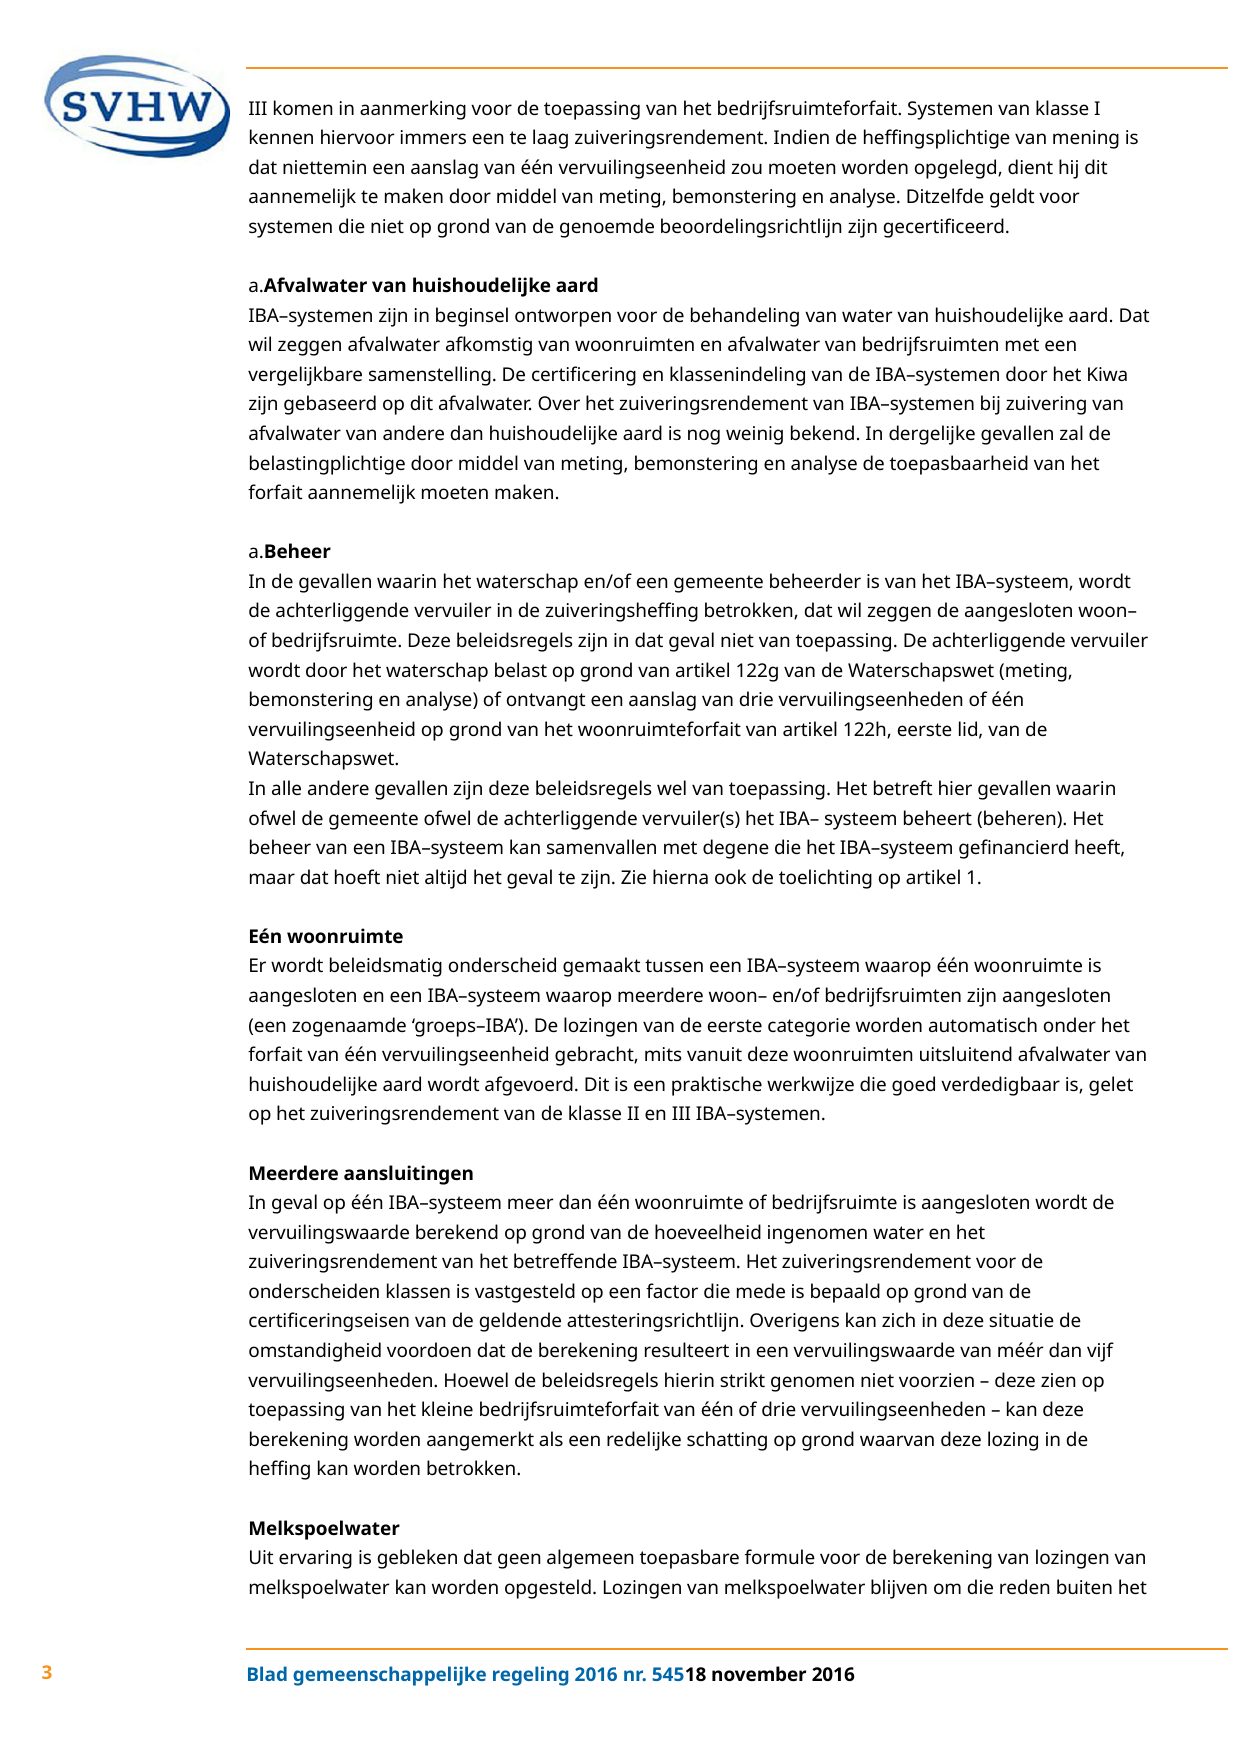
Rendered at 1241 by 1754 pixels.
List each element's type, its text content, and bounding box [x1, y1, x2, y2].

text Eén woonruimte [248, 923, 1152, 949]
text III komen in aanmerking voor de toepassing van het bedrijfsruimteforfait. Systemen van klasse I kennen hiervoor immers een te laag zuiveringsrendement. Indien de heffingsplichtige van mening is dat niettemin een aanslag van één vervuilingseenheid zou moeten worden opgelegd, dient hij dit aannemelijk te maken door middel van meting, bemonstering en analyse. Ditzelfde geldt voor systemen die niet op grond van de genoemde beoordelingsrichtlijn zijn gecertificeerd. [248, 95, 1152, 239]
text Melkspoelwater [248, 1515, 1152, 1541]
text In de gevallen waarin het waterschap en/of een gemeente beheerder is van het IBA–systeem, wordt de achterliggende vervuiler in de zuiveringsheffing betrokken, dat wil zeggen de aangesloten woon– of bedrijfsruimte. Deze beleidsregels zijn in dat geval niet van toepassing. De achterliggende vervuiler wordt door het waterschap belast op grond van artikel 122g van de Waterschapswet (meting, bemonstering en analyse) of ontvangt een aanslag van drie vervuilingseenheden of één vervuilingseenheid op grond van het woonruimteforfait van artikel 122h, eerste lid, van de Waterschapswet. [248, 568, 1152, 771]
text Meerdere aansluitingen [248, 1160, 1152, 1186]
text IBA–systemen zijn in beginsel ontworpen voor de behandeling van water van huishoudelijke aard. Dat wil zeggen afvalwater afkomstig van woonruimten en afvalwater van bedrijfsruimten met een vergelijkbare samenstelling. De certificering en klassenindeling van de IBA–systemen door het Kiwa zijn gebaseerd op dit afvalwater. Over het zuiveringsrendement van IBA–systemen bij zuivering van afvalwater van andere dan huishoudelijke aard is nog weinig bekend. In dergelijke gevallen zal de belastingplichtige door middel van meting, bemonstering en analyse de toepasbaarheid van het forfait aannemelijk moeten maken. [248, 302, 1152, 505]
text a.Afvalwater van huishoudelijke aard [248, 272, 1152, 298]
picture [41, 47, 231, 172]
text In alle andere gevallen zijn deze beleidsregels wel van toepassing. Het betreft hier gevallen waarin ofwel de gemeente ofwel de achterliggende vervuiler(s) het IBA– systeem beheert (beheren). Het beheer van een IBA–systeem kan samenvallen met degene die het IBA–systeem gefinancierd heeft, maar dat hoeft niet altijd het geval te zijn. Zie hierna ook de toelichting op artikel 1. [248, 775, 1152, 890]
text Er wordt beleidsmatig onderscheid gemaakt tussen een IBA–systeem waarop één woonruimte is aangesloten en een IBA–systeem waarop meerdere woon– en/of bedrijfsruimten zijn aangesloten (een zogenaamde ‘groeps–IBA’). De lozingen van de eerste categorie worden automatisch onder het forfait van één vervuilingseenheid gebracht, mits vanuit deze woonruimten uitsluitend afvalwater van huishoudelijke aard wordt afgevoerd. Dit is een praktische werkwijze die goed verdedigbaar is, gelet op het zuiveringsrendement van de klasse II en III IBA–systemen. [248, 953, 1152, 1126]
text In geval op één IBA–systeem meer dan één woonruimte of bedrijfsruimte is aangesloten wordt de vervuilingswaarde berekend op grond van de hoeveelheid ingenomen water en het zuiveringsrendement van het betreffende IBA–systeem. Het zuiveringsrendement voor de onderscheiden klassen is vastgesteld op een factor die mede is bepaald op grond van de certificeringseisen van de geldende attesteringsrichtlijn. Overigens kan zich in deze situatie de omstandigheid voordoen dat de berekening resulteert in een vervuilingswaarde van méér dan vijf vervuilingseenheden. Hoewel de beleidsregels hierin strikt genomen niet voorzien – deze zien op toepassing van het kleine bedrijfsruimteforfait van één of drie vervuilingseenheden – kan deze berekening worden aangemerkt als een redelijke schatting op grond waarvan deze lozing in de heffing kan worden betrokken. [248, 1189, 1152, 1481]
text Uit ervaring is gebleken dat geen algemeen toepasbare formule voor de berekening van lozingen van melkspoelwater kan worden opgesteld. Lozingen van melkspoelwater blijven om die reden buiten het [248, 1544, 1152, 1600]
text a.Beheer [248, 538, 1152, 564]
